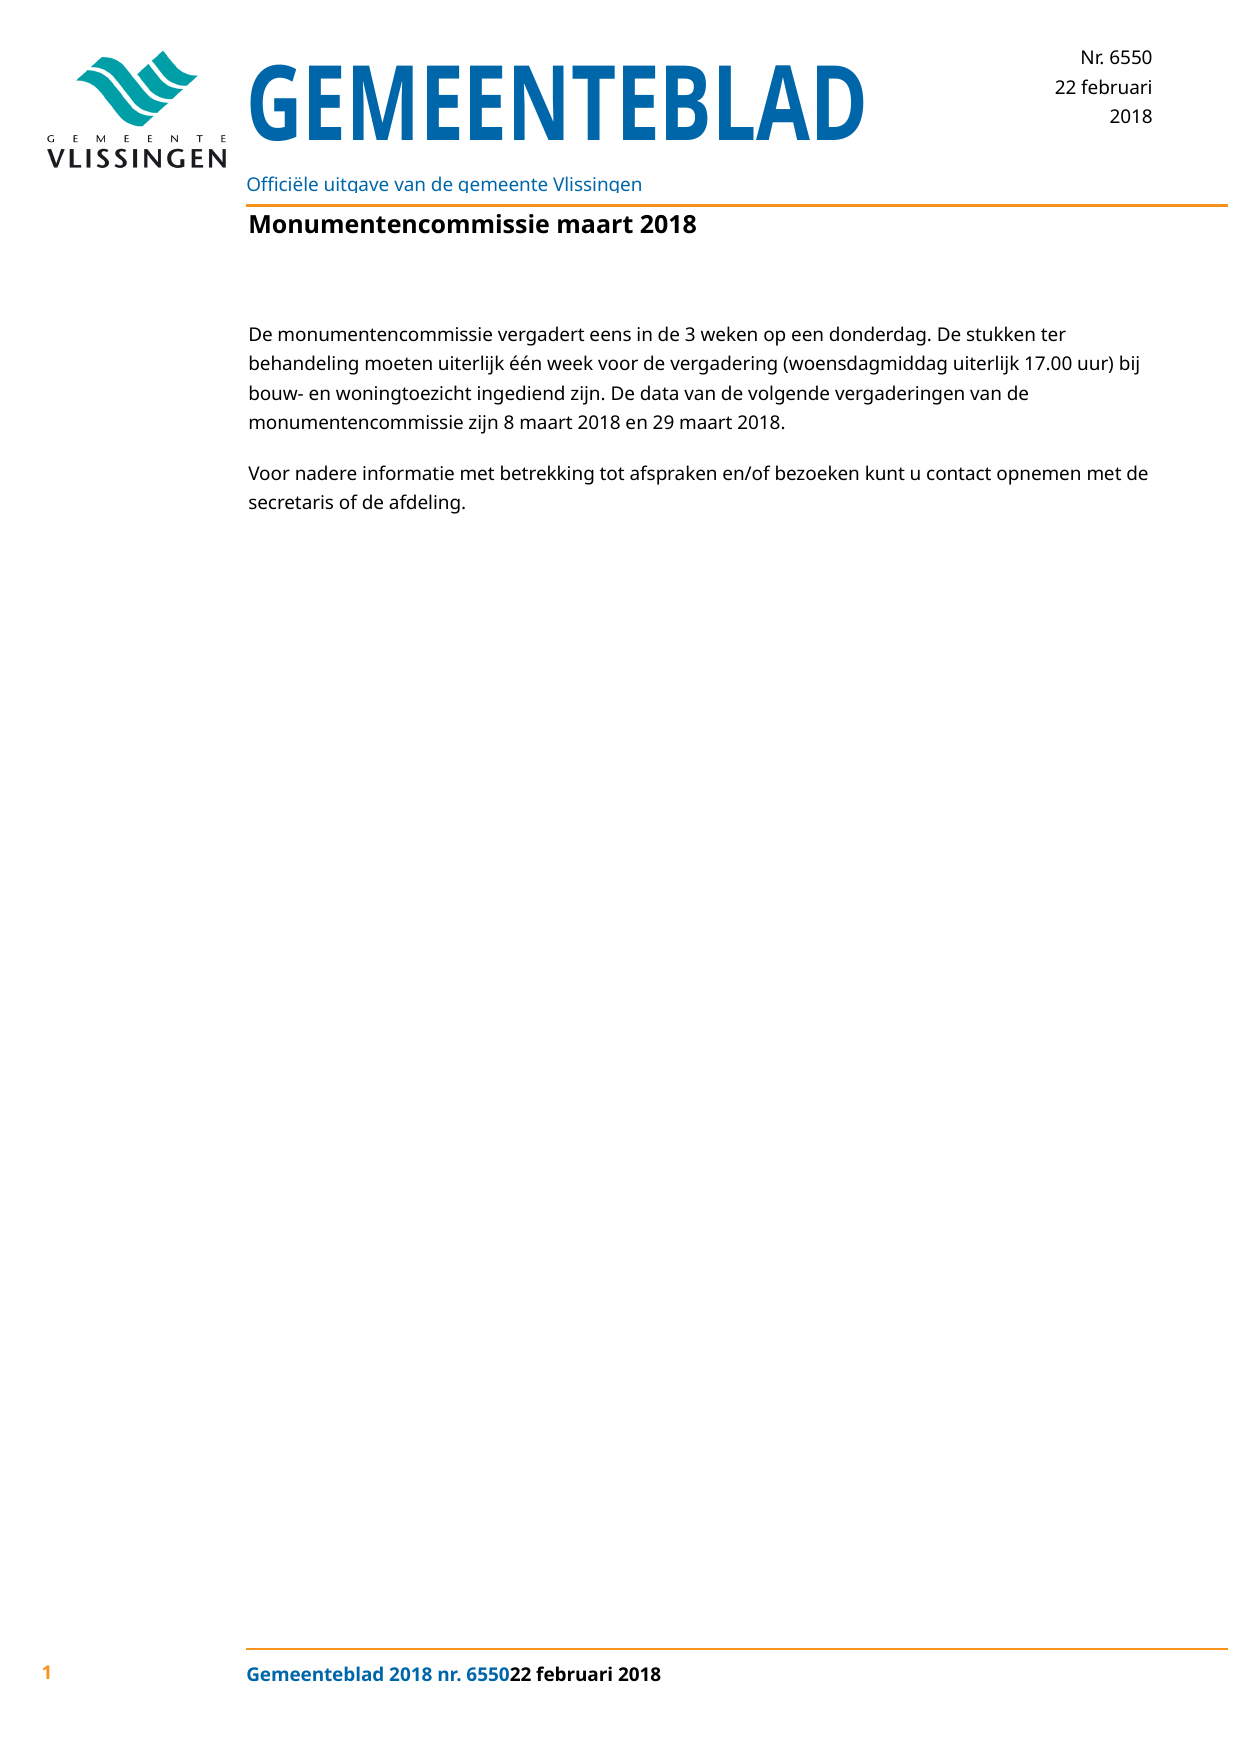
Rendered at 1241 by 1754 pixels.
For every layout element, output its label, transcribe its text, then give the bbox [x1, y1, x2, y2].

text Monumentencommissie maart 2018 [248, 207, 1152, 241]
picture [41, 47, 231, 172]
text De monumentencommissie vergadert eens in de 3 weken op een donderdag. De stukken ter behandeling moeten uiterlijk één week voor de vergadering (woensdagmiddag uiterlijk 17.00 uur) bij bouw- en woningtoezicht ingediend zijn. De data van de volgende vergaderingen van de monumentencommissie zijn 8 maart 2018 en 29 maart 2018. [248, 321, 1152, 435]
text Voor nadere informatie met betrekking tot afspraken en/of bezoeken kunt u contact opnemen met de secretaris of de afdeling. [248, 460, 1152, 515]
